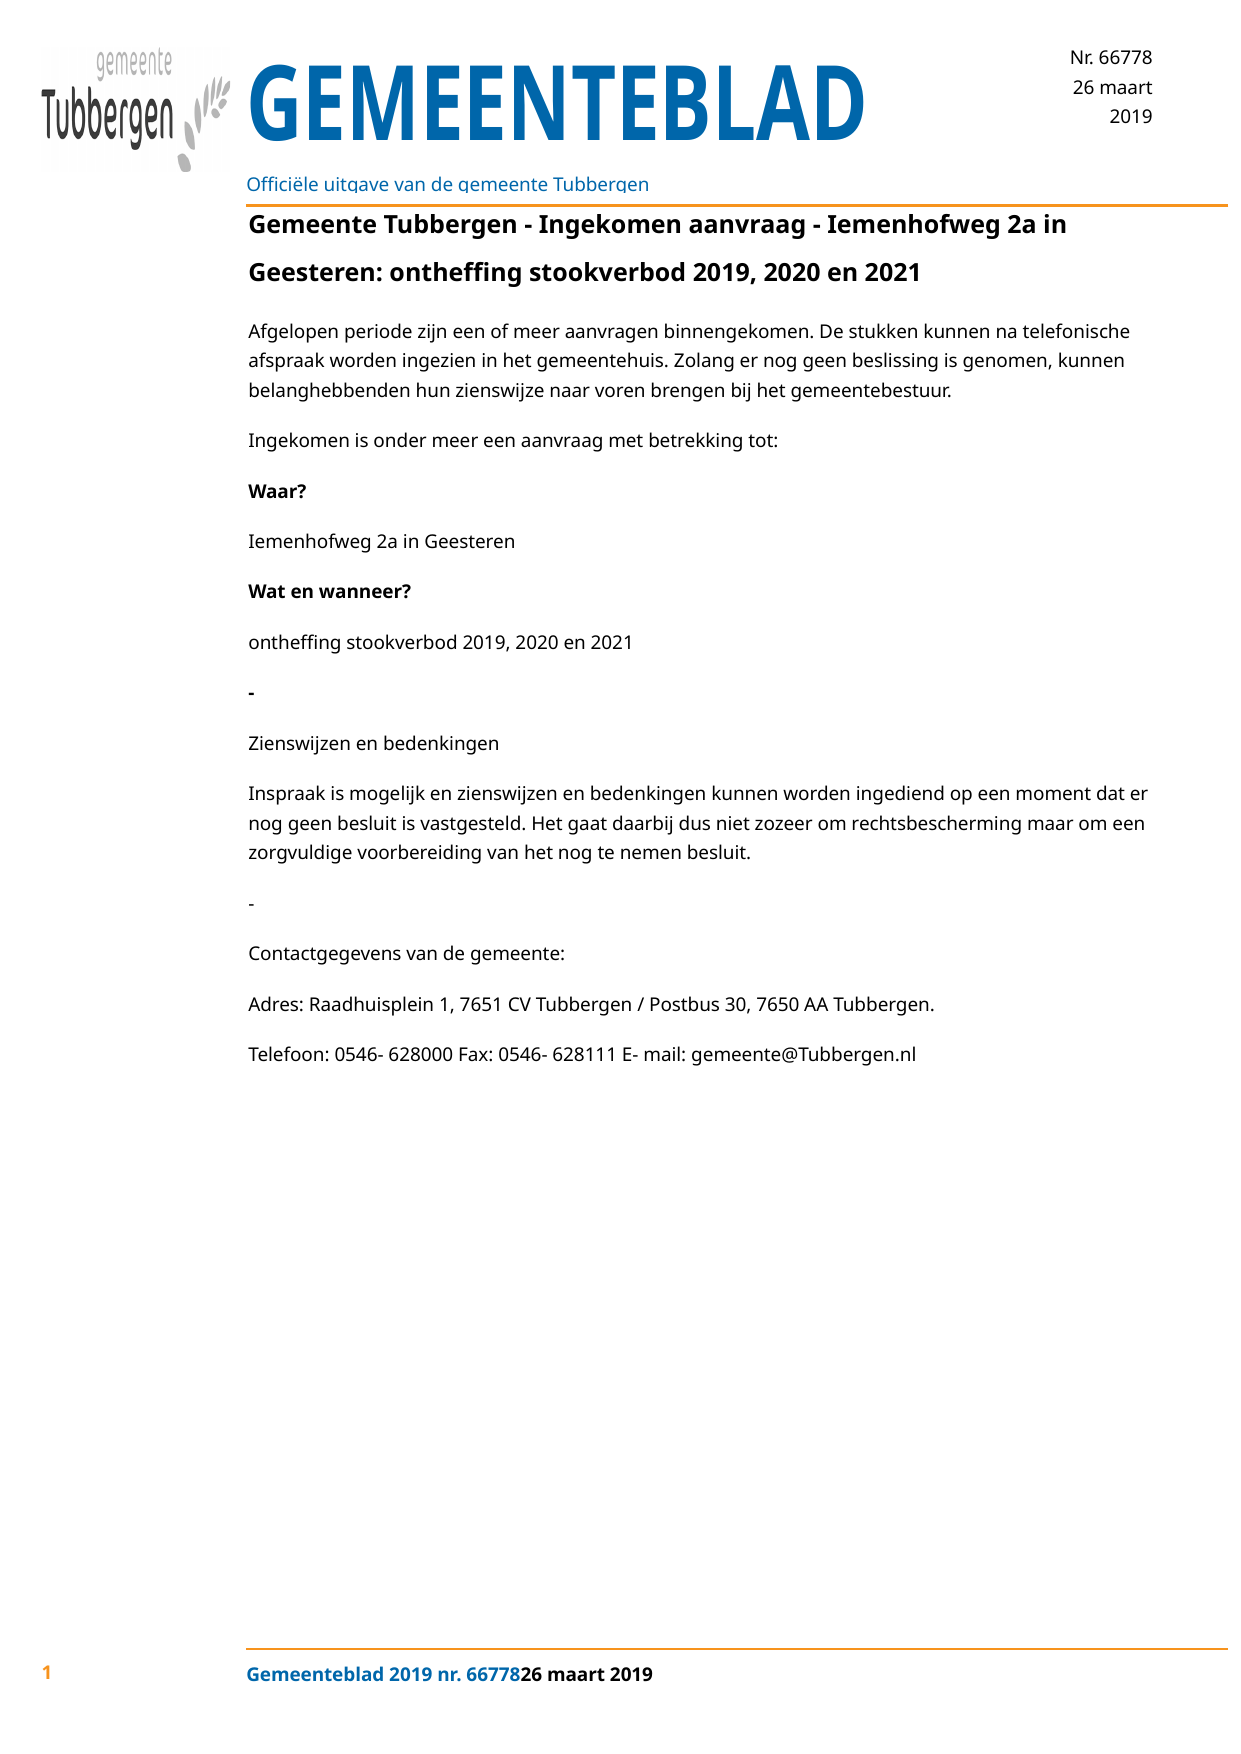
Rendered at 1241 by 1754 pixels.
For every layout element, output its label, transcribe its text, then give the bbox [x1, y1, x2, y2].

text Adres: Raadhuisplein 1, 7651 CV Tubbergen / Postbus 30, 7650 AA Tubbergen. [248, 991, 1152, 1017]
text Afgelopen periode zijn een of meer aanvragen binnengekomen. De stukken kunnen na telefonische afspraak worden ingezien in het gemeentehuis. Zolang er nog geen beslissing is genomen, kunnen belanghebbenden hun zienswijze naar voren brengen bij het gemeentebestuur. [248, 318, 1152, 403]
text Gemeente Tubbergen - Ingekomen aanvraag - Iemenhofweg 2a in Geesteren: ontheffing stookverbod 2019, 2020 en 2021 [248, 207, 1152, 288]
text Inspraak is mogelijk en zienswijzen en bedenkingen kunnen worden ingediend op een moment dat er nog geen besluit is vastgesteld. Het gaat daarbij dus niet zozeer om rechtsbescherming maar om een zorgvuldige voorbereiding van het nog te nemen besluit. [248, 780, 1152, 865]
text Zienswijzen en bedenkingen [248, 730, 1152, 756]
text Waar? [248, 478, 1152, 504]
text Iemenhofweg 2a in Geesteren [248, 528, 1152, 554]
text - [248, 679, 1152, 705]
text ontheffing stookverbod 2019, 2020 en 2021 [248, 629, 1152, 655]
text - [248, 890, 1152, 916]
picture [41, 47, 231, 172]
text Wat en wanneer? [248, 579, 1152, 604]
text Ingekomen is onder meer een aanvraag met betrekking tot: [248, 427, 1152, 453]
text Contactgegevens van de gemeente: [248, 940, 1152, 966]
text Telefoon: 0546- 628000 Fax: 0546- 628111 E- mail: gemeente@Tubbergen.nl [248, 1041, 1152, 1067]
